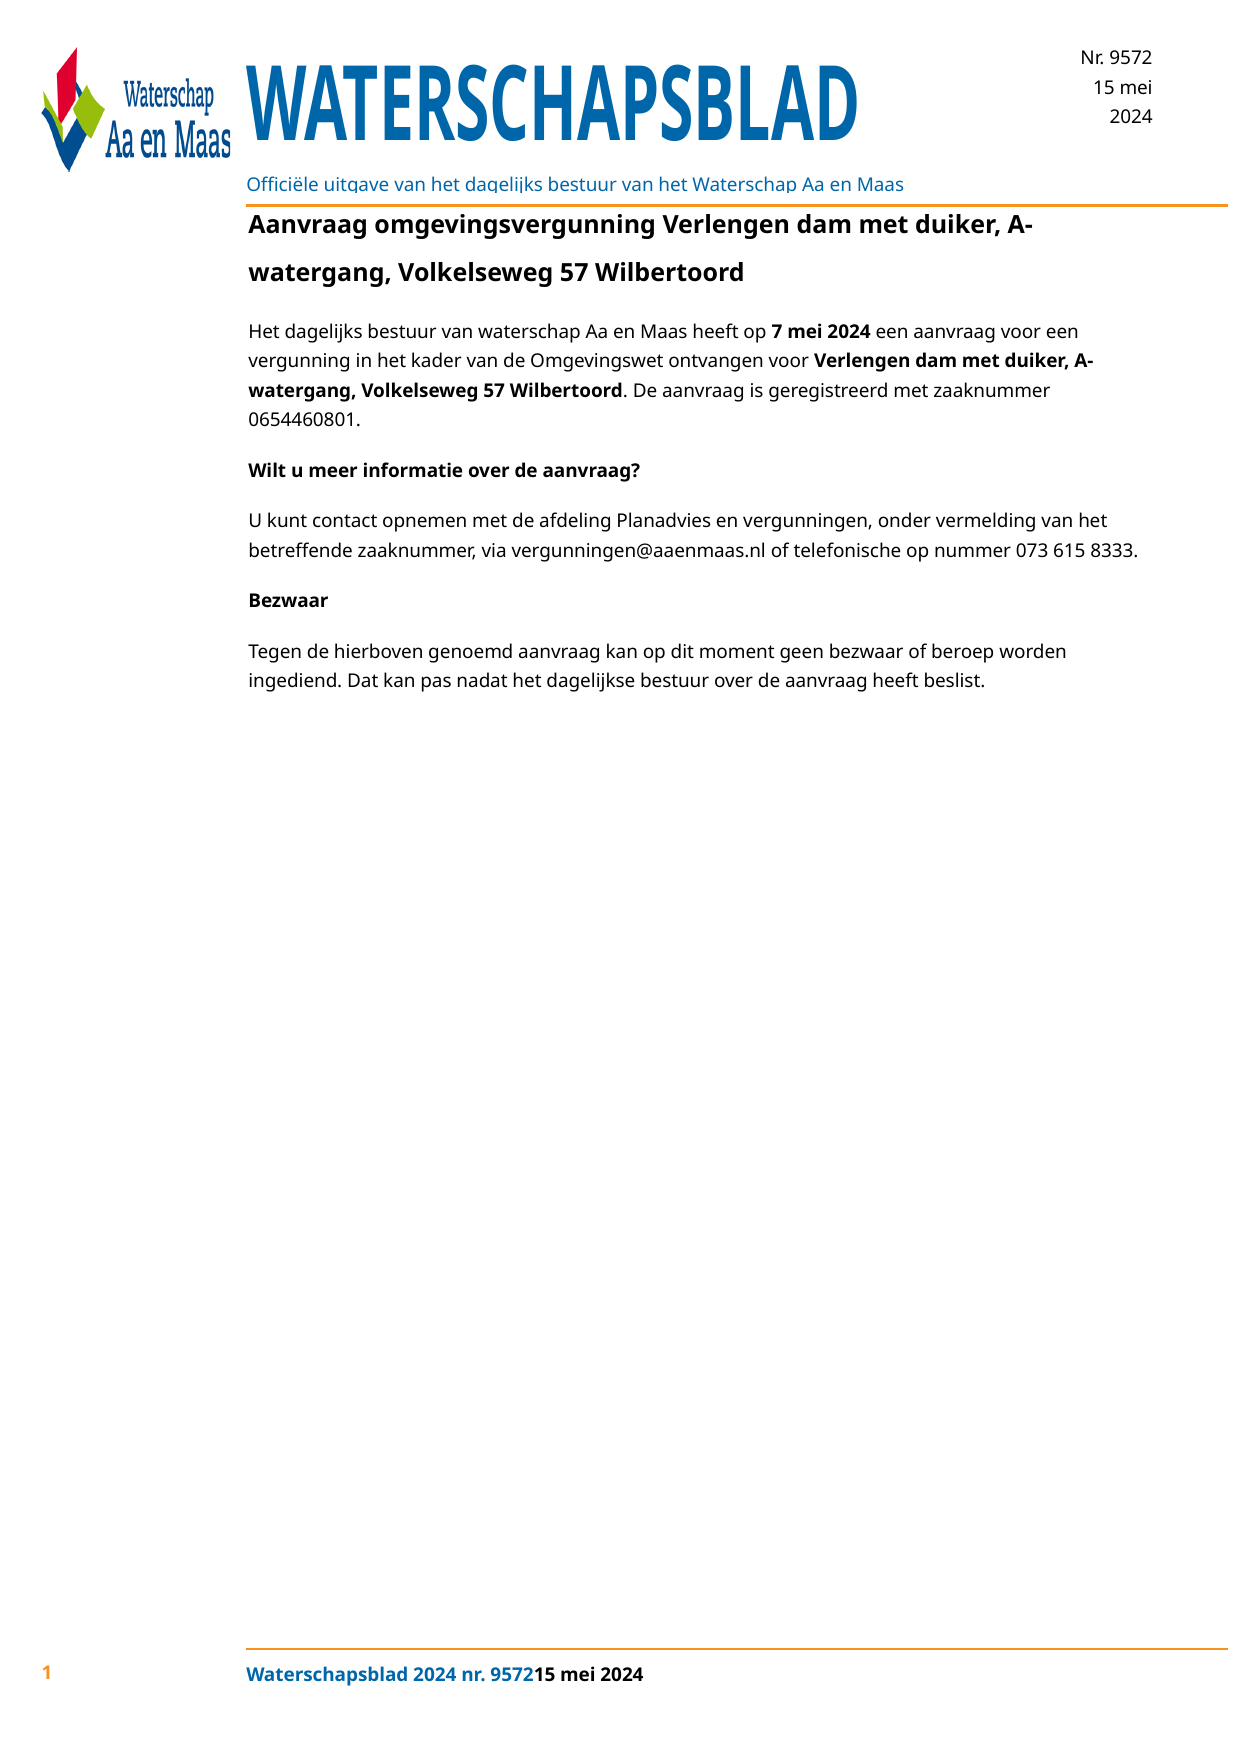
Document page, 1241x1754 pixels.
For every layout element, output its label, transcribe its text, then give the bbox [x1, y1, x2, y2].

text Bezwaar [248, 587, 1152, 613]
text Aanvraag omgevingsvergunning Verlengen dam met duiker, A-watergang, Volkelseweg 57 Wilbertoord [248, 207, 1152, 288]
text Tegen de hierboven genoemd aanvraag kan op dit moment geen bezwaar of beroep worden ingediend. Dat kan pas nadat het dagelijkse bestuur over de aanvraag heeft beslist. [248, 638, 1152, 693]
text Wilt u meer informatie over de aanvraag? [248, 457, 1152, 483]
text Het dagelijks bestuur van waterschap Aa en Maas heeft op 7 mei 2024 een aanvraag voor een vergunning in het kader van de Omgevingswet ontvangen voor Verlengen dam met duiker, A-watergang, Volkelseweg 57 Wilbertoord. De aanvraag is geregistreerd met zaaknummer 0654460801. [248, 318, 1152, 432]
picture [41, 47, 231, 172]
text U kunt contact opnemen met de afdeling Planadvies en vergunningen, onder vermelding van het betreffende zaaknummer, via vergunningen@aaenmaas.nl of telefonische op nummer 073 615 8333. [248, 507, 1152, 563]
